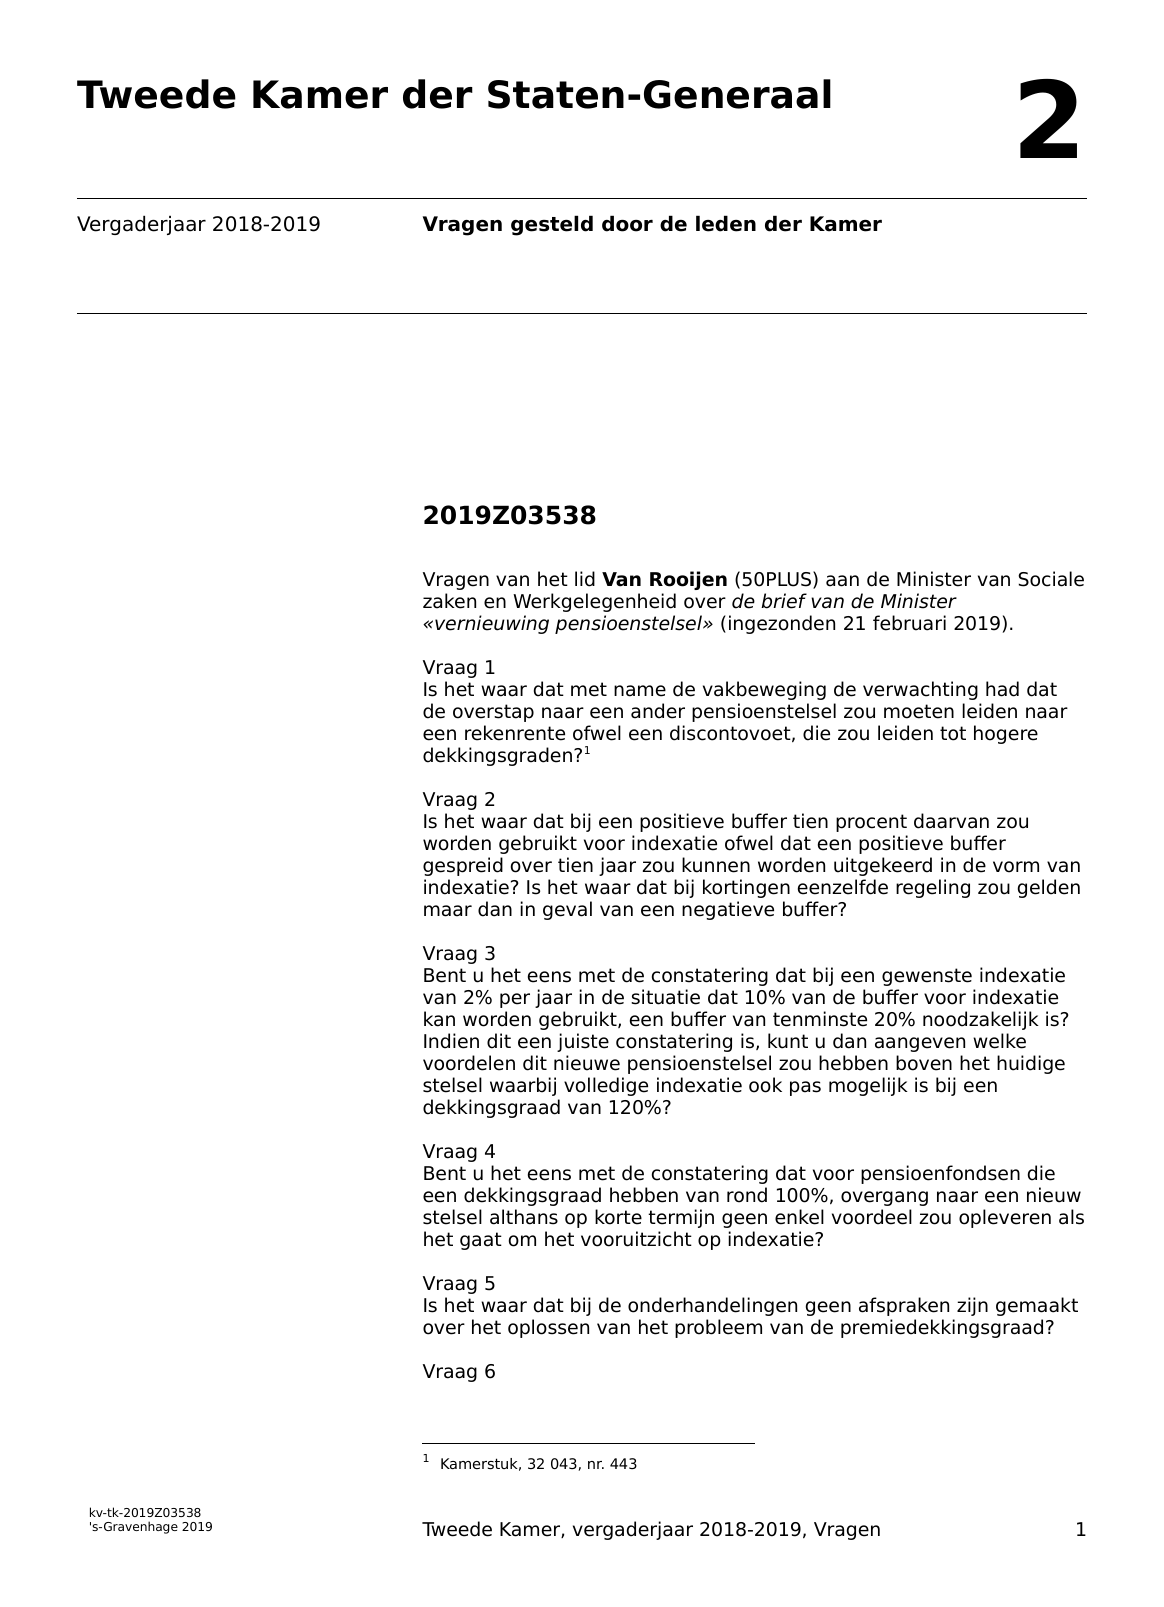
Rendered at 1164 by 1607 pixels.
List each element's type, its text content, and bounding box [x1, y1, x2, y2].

table_cell Vergaderjaar 2018-2019 [77, 199, 422, 313]
text Is het waar dat bij de onderhandelingen geen afspraken zijn gemaakt over het oplossen van het probleem van de premiedekkingsgraad? [422, 1295, 1087, 1339]
text Is het waar dat bij een positieve buffer tien procent daarvan zou worden gebruikt voor indexatie ofwel dat een positieve buffer gespreid over tien jaar zou kunnen worden uitgekeerd in de vorm van indexatie? Is het waar dat bij kortingen eenzelfde regeling zou gelden maar dan in geval van een negatieve buffer? [422, 811, 1087, 921]
text kv-tk-2019Z03538 [88, 1506, 323, 1520]
text Vraag 1 [422, 657, 1087, 679]
text Kamerstuk, 32 043, nr. 443 [422, 1452, 1087, 1474]
text Vraag 3 [422, 943, 1087, 965]
text Bent u het eens met de constatering dat bij een gewenste indexatie van 2% per jaar in de situatie dat 10% van de buffer voor indexatie kan worden gebruikt, een buffer van tenminste 20% noodzakelijk is? Indien dit een juiste constatering is, kunt u dan aangeven welke voordelen dit nieuwe pensioenstelsel zou hebben boven het huidige stelsel waarbij volledige indexatie ook pas mogelijk is bij een dekkingsgraad van 120%? [422, 965, 1087, 1119]
table_header Tweede Kamer der Staten-Generaal [77, 59, 886, 198]
text Vraag 4 [422, 1141, 1087, 1163]
text Vraag 2 [422, 789, 1087, 811]
text Vragen van het lid Van Rooijen (50PLUS) aan de Minister van Sociale zaken en Werkgelegenheid over de brief van de Minister «vernieuwing pensioenstelsel» (ingezonden 21 februari 2019). [422, 569, 1087, 635]
table_cell Vragen gesteld door de leden der Kamer [422, 199, 1087, 313]
text 2019Z03538 [422, 501, 1087, 531]
text 's-Gravenhage 2019 [88, 1520, 323, 1534]
text Vraag 5 [422, 1273, 1087, 1295]
text Bent u het eens met de constatering dat voor pensioenfondsen die een dekkingsgraad hebben van rond 100%, overgang naar een nieuw stelsel althans op korte termijn geen enkel voordeel zou opleveren als het gaat om het vooruitzicht op indexatie? [422, 1163, 1087, 1251]
text Is het waar dat met name de vakbeweging de verwachting had dat de overstap naar een ander pensioenstelsel zou moeten leiden naar een rekenrente ofwel een discontovoet, die zou leiden tot hogere dekkingsgraden? [422, 679, 1087, 767]
table_header 2 [886, 59, 1087, 198]
text Vraag 6 [422, 1361, 1087, 1383]
